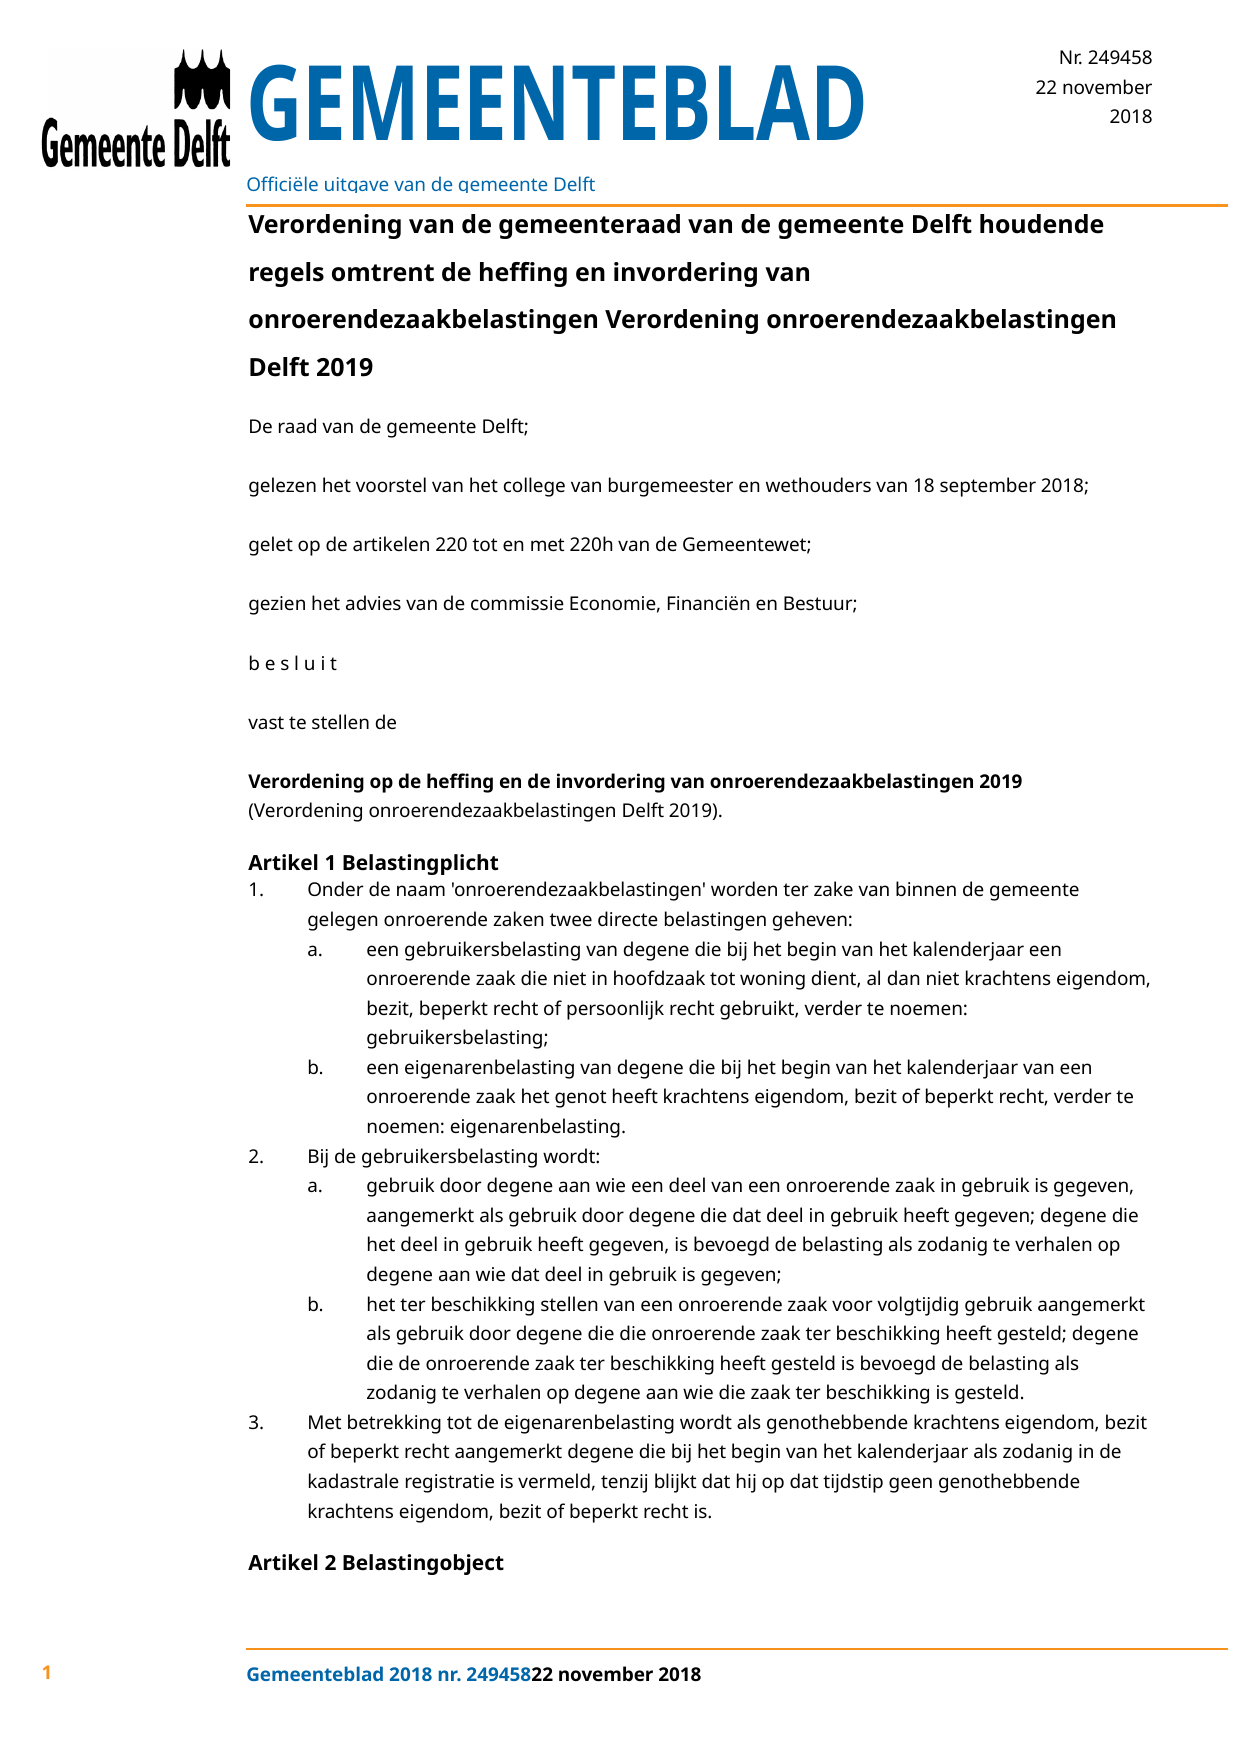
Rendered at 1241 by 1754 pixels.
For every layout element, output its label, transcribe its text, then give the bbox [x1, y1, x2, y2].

text (Verordening onroerendezaakbelastingen Delft 2019). [248, 798, 1152, 823]
text gelet op de artikelen 220 tot en met 220h van de Gemeentewet; [248, 531, 1152, 557]
text gelezen het voorstel van het college van burgemeester en wethouders van 18 september 2018; [248, 472, 1152, 498]
text Artikel 2 Belastingobject [248, 1548, 1152, 1577]
text b e s l u i t [248, 650, 1152, 676]
list gebruik door degene aan wie een deel van een onroerende zaak in gebruik is gegeven, aangemerkt als gebruik door degene die dat deel in gebruik heeft gegeven; degene die het deel in gebruik heeft gegeven, is bevoegd de belasting als zodanig te verhalen op degene aan wie dat deel in gebruik is gegeven; [307, 1172, 1152, 1287]
list Onder de naam 'onroerendezaakbelastingen' worden ter zake van binnen de gemeente gelegen onroerende zaken twee directe belastingen geheven: [248, 877, 1152, 932]
text gezien het advies van de commissie Economie, Financiën en Bestuur; [248, 591, 1152, 616]
list Bij de gebruikersbelasting wordt: [248, 1143, 1152, 1168]
list een eigenarenbelasting van degene die bij het begin van het kalenderjaar van een onroerende zaak het genot heeft krachtens eigendom, bezit of beperkt recht, verder te noemen: eigenarenbelasting. [307, 1054, 1152, 1139]
text Verordening op de heffing en de invordering van onroerendezaakbelastingen 2019 [248, 768, 1152, 794]
text De raad van de gemeente Delft; [248, 413, 1152, 439]
list Met betrekking tot de eigenarenbelasting wordt als genothebbende krachtens eigendom, bezit of beperkt recht aangemerkt degene die bij het begin van het kalenderjaar als zodanig in de kadastrale registratie is vermeld, tenzij blijkt dat hij op dat tijdstip geen genothebbende krachtens eigendom, bezit of beperkt recht is. [248, 1409, 1152, 1523]
list het ter beschikking stellen van een onroerende zaak voor volgtijdig gebruik aangemerkt als gebruik door degene die die onroerende zaak ter beschikking heeft gesteld; degene die de onroerende zaak ter beschikking heeft gesteld is bevoegd de belasting als zodanig te verhalen op degene aan wie die zaak ter beschikking is gesteld. [307, 1291, 1152, 1405]
picture [41, 47, 231, 172]
text Verordening van de gemeenteraad van de gemeente Delft houdende regels omtrent de heffing en invordering van onroerendezaakbelastingen Verordening onroerendezaakbelastingen Delft 2019 [248, 207, 1152, 384]
text Artikel 1 Belastingplicht [248, 848, 1152, 877]
list een gebruikersbelasting van degene die bij het begin van het kalenderjaar een onroerende zaak die niet in hoofdzaak tot woning dient, al dan niet krachtens eigendom, bezit, beperkt recht of persoonlijk recht gebruikt, verder te noemen: gebruikersbelasting; [307, 936, 1152, 1050]
text vast te stellen de [248, 709, 1152, 735]
